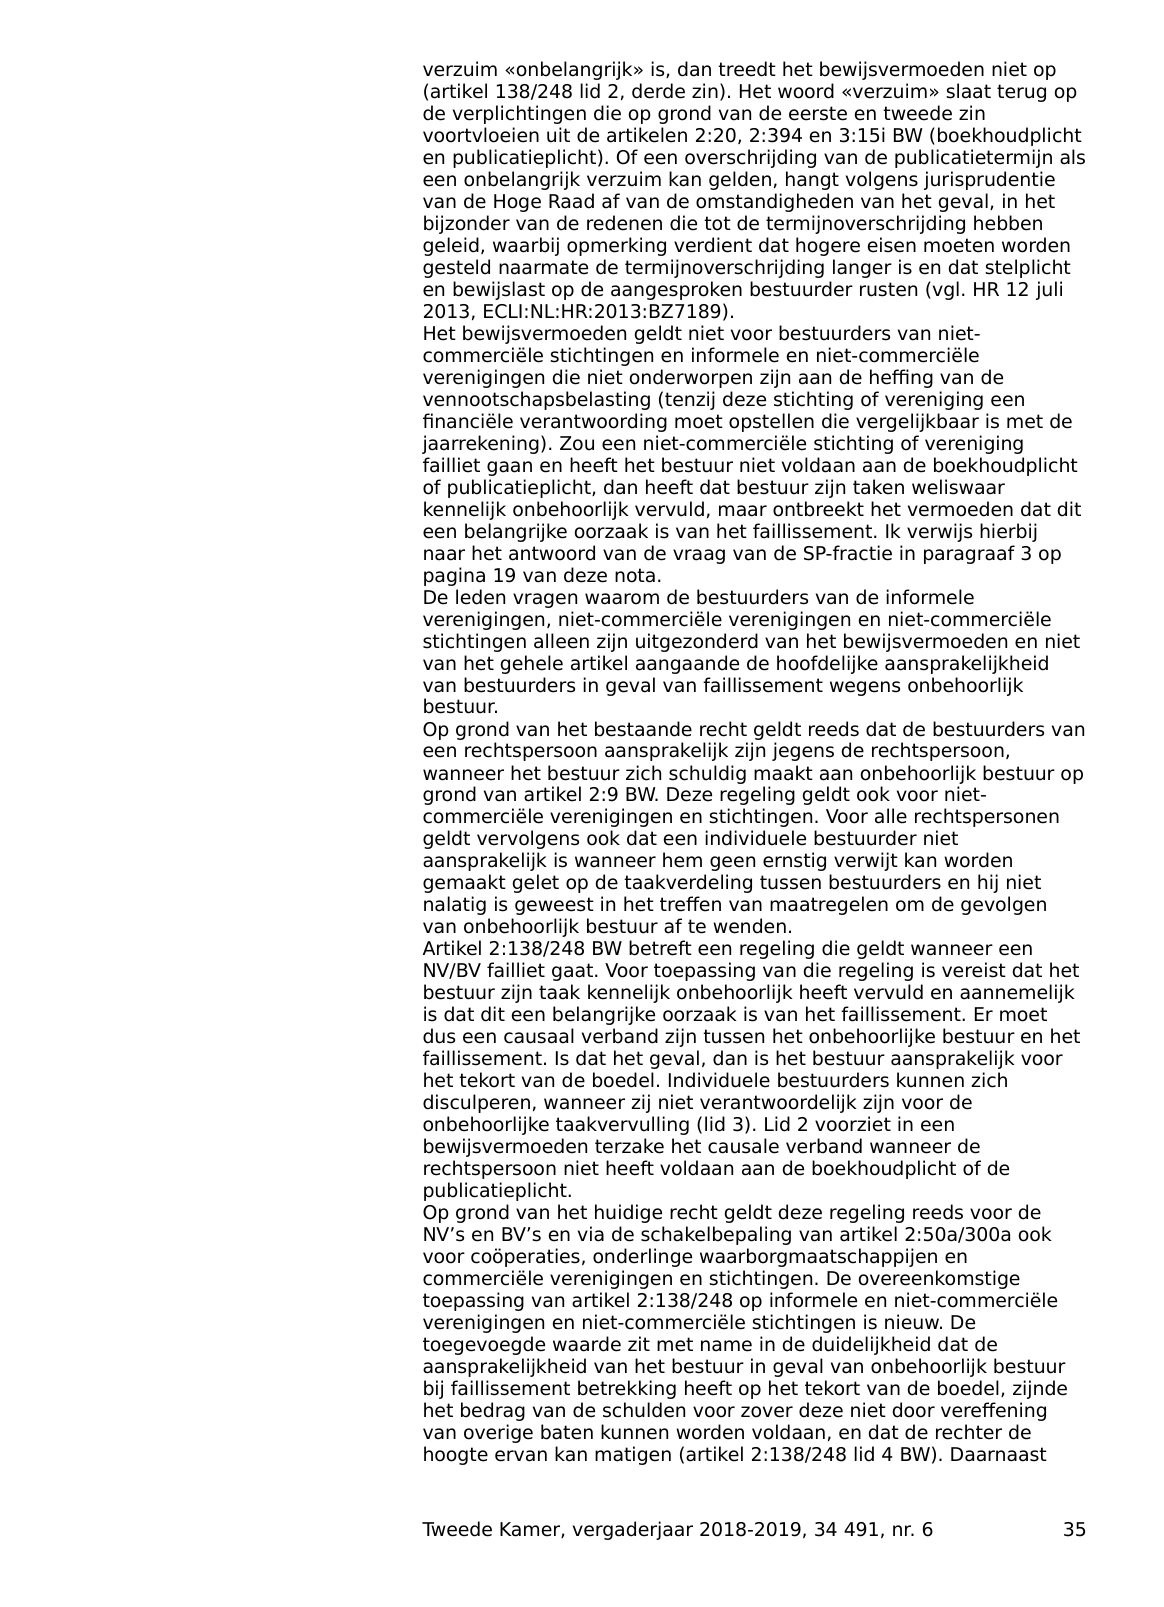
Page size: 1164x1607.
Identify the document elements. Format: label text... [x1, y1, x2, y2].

text De leden vragen waarom de bestuurders van de informele verenigingen, niet-commerciële verenigingen en niet-commerciële stichtingen alleen zijn uitgezonderd van het bewijsvermoeden en niet van het gehele artikel aangaande de hoofdelijke aansprakelijkheid van bestuurders in geval van faillissement wegens onbehoorlijk bestuur. [422, 587, 1087, 718]
text Artikel 2:138/248 BW betreft een regeling die geldt wanneer een NV/BV failliet gaat. Voor toepassing van die regeling is vereist dat het bestuur zijn taak kennelijk onbehoorlijk heeft vervuld en aannemelijk is dat dit een belangrijke oorzaak is van het faillissement. Er moet dus een causaal verband zijn tussen het onbehoorlijke bestuur en het faillissement. Is dat het geval, dan is het bestuur aansprakelijk voor het tekort van de boedel. Individuele bestuurders kunnen zich disculperen, wanneer zij niet verantwoordelijk zijn voor de onbehoorlijke taakvervulling (lid 3). Lid 2 voorziet in een bewijsvermoeden terzake het causale verband wanneer de rechtspersoon niet heeft voldaan aan de boekhoudplicht of de publicatieplicht. [422, 938, 1087, 1202]
text Op grond van het huidige recht geldt deze regeling reeds voor de NV’s en BV’s en via de schakelbepaling van artikel 2:50a/300a ook voor coöperaties, onderlinge waarborgmaatschappijen en commerciële verenigingen en stichtingen. De overeenkomstige toepassing van artikel 2:138/248 op informele en niet-commerciële verenigingen en niet-commerciële stichtingen is nieuw. De toegevoegde waarde zit met name in de duidelijkheid dat de aansprakelijkheid van het bestuur in geval van onbehoorlijk bestuur bij faillissement betrekking heeft op het tekort van de boedel, zijnde het bedrag van de schulden voor zover deze niet door vereffening van overige baten kunnen worden voldaan, en dat de rechter de hoogte ervan kan matigen (artikel 2:138/248 lid 4 BW). Daarnaast [422, 1202, 1087, 1466]
text Op grond van het bestaande recht geldt reeds dat de bestuurders van een rechtspersoon aansprakelijk zijn jegens de rechtspersoon, wanneer het bestuur zich schuldig maakt aan onbehoorlijk bestuur op grond van artikel 2:9 BW. Deze regeling geldt ook voor niet-commerciële verenigingen en stichtingen. Voor alle rechtspersonen geldt vervolgens ook dat een individuele bestuurder niet aansprakelijk is wanneer hem geen ernstig verwijt kan worden gemaakt gelet op de taakverdeling tussen bestuurders en hij niet nalatig is geweest in het treffen van maatregelen om de gevolgen van onbehoorlijk bestuur af te wenden. [422, 718, 1087, 938]
text Het bewijsvermoeden geldt niet voor bestuurders van niet-commerciële stichtingen en informele en niet-commerciële verenigingen die niet onderworpen zijn aan de heffing van de vennootschapsbelasting (tenzij deze stichting of vereniging een financiële verantwoording moet opstellen die vergelijkbaar is met de jaarrekening). Zou een niet-commerciële stichting of vereniging failliet gaan en heeft het bestuur niet voldaan aan de boekhoudplicht of publicatieplicht, dan heeft dat bestuur zijn taken weliswaar kennelijk onbehoorlijk vervuld, maar ontbreekt het vermoeden dat dit een belangrijke oorzaak is van het faillissement. Ik verwijs hierbij naar het antwoord van de vraag van de SP-fractie in paragraaf 3 op pagina 19 van deze nota. [422, 323, 1087, 587]
text verzuim «onbelangrijk» is, dan treedt het bewijsvermoeden niet op (artikel 138/248 lid 2, derde zin). Het woord «verzuim» slaat terug op de verplichtingen die op grond van de eerste en tweede zin voortvloeien uit de artikelen 2:20, 2:394 en 3:15i BW (boekhoudplicht en publicatieplicht). Of een overschrijding van de publicatietermijn als een onbelangrijk verzuim kan gelden, hangt volgens jurisprudentie van de Hoge Raad af van de omstandigheden van het geval, in het bijzonder van de redenen die tot de termijnoverschrijding hebben geleid, waarbij opmerking verdient dat hogere eisen moeten worden gesteld naarmate de termijnoverschrijding langer is en dat stelplicht en bewijslast op de aangesproken bestuurder rusten (vgl. HR 12 juli 2013, ECLI:NL:HR:2013:BZ7189). [422, 59, 1087, 323]
